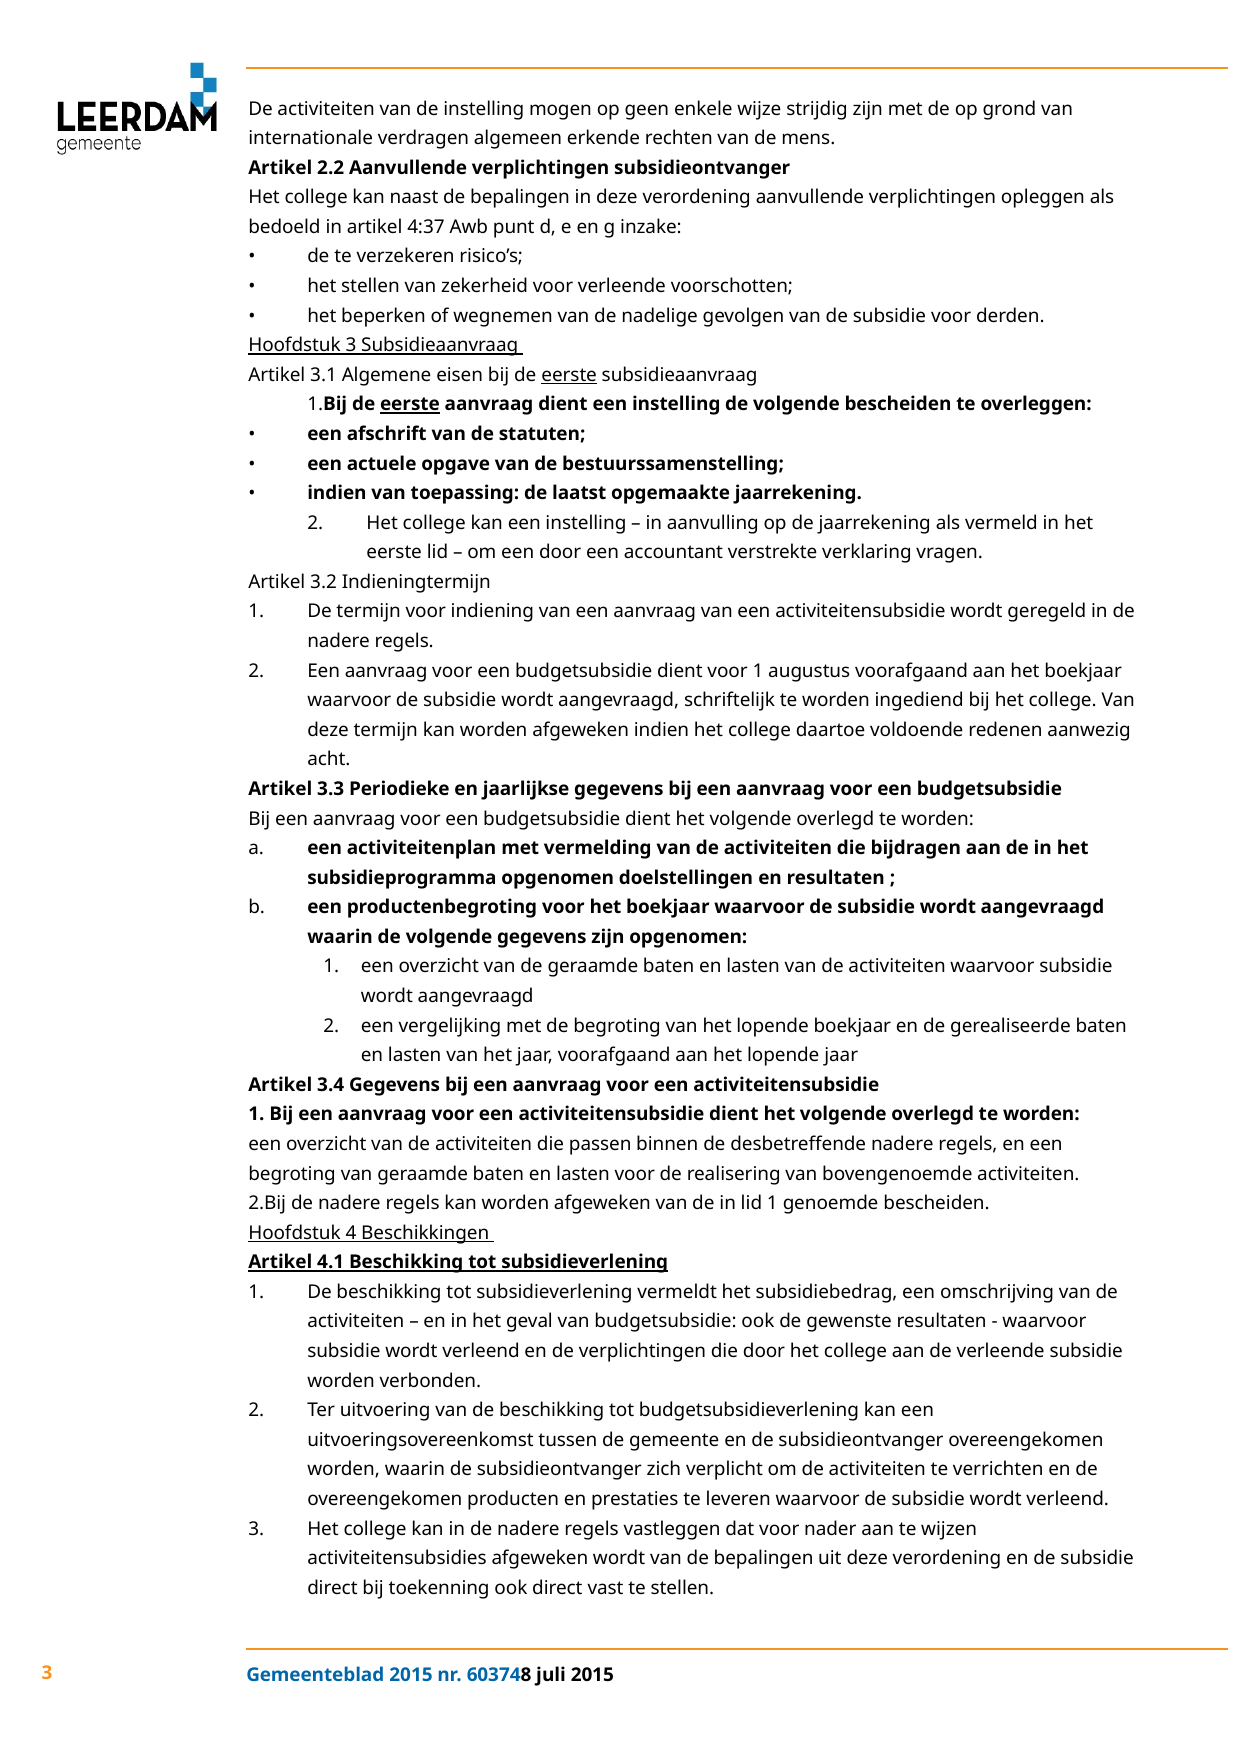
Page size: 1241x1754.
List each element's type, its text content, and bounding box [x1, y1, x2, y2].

list indien van toepassing: de laatst opgemaakte jaarrekening. [248, 479, 1152, 505]
text Artikel 3.2 Indieningtermijn [248, 568, 1152, 594]
list een productenbegroting voor het boekjaar waarvoor de subsidie wordt aangevraagd waarin de volgende gegevens zijn opgenomen: [248, 893, 1152, 949]
list een vergelijking met de begroting van het lopende boekjaar en de gerealiseerde baten en lasten van het jaar, voorafgaand aan het lopende jaar [323, 1012, 1152, 1067]
picture [41, 47, 231, 172]
text een overzicht van de activiteiten die passen binnen de desbetreffende nadere regels, en een begroting van geraamde baten en lasten voor de realisering van bovengenoemde activiteiten. [248, 1130, 1152, 1186]
text Bij een aanvraag voor een budgetsubsidie dient het volgende overlegd te worden: [248, 805, 1152, 831]
list Ter uitvoering van de beschikking tot budgetsubsidieverlening kan een uitvoeringsovereenkomst tussen de gemeente en de subsidieontvanger overeengekomen worden, waarin de subsidieontvanger zich verplicht om de activiteiten te verrichten en de overeengekomen producten en prestaties te leveren waarvoor de subsidie wordt verleend. [248, 1396, 1152, 1511]
list de te verzekeren risico’s; [248, 243, 1152, 268]
list 1.Bij de eerste aanvraag dient een instelling de volgende bescheiden te overleggen: [248, 391, 1152, 416]
text Artikel 3.3 Periodieke en jaarlijkse gegevens bij een aanvraag voor een budgetsubsidie [248, 775, 1152, 801]
list het stellen van zekerheid voor verleende voorschotten; [248, 272, 1152, 298]
text De activiteiten van de instelling mogen op geen enkele wijze strijdig zijn met de op grond van internationale verdragen algemeen erkende rechten van de mens. [248, 95, 1152, 150]
list De beschikking tot subsidieverlening vermeldt het subsidiebedrag, een omschrijving van de activiteiten – en in het geval van budgetsubsidie: ook de gewenste resultaten - waarvoor subsidie wordt verleend en de verplichtingen die door het college aan de verleende subsidie worden verbonden. [248, 1278, 1152, 1393]
list De termijn voor indiening van een aanvraag van een activiteitensubsidie wordt geregeld in de nadere regels. [248, 598, 1152, 653]
list Het college kan een instelling – in aanvulling op de jaarrekening als vermeld in het eerste lid – om een door een accountant verstrekte verklaring vragen. [307, 509, 1152, 564]
list het beperken of wegnemen van de nadelige gevolgen van de subsidie voor derden. [248, 302, 1152, 328]
list een afschrift van de statuten; [248, 420, 1152, 446]
text Het college kan naast de bepalingen in deze verordening aanvullende verplichtingen opleggen als bedoeld in artikel 4:37 Awb punt d, e en g inzake: [248, 183, 1152, 239]
list Een aanvraag voor een budgetsubsidie dient voor 1 augustus voorafgaand aan het boekjaar waarvoor de subsidie wordt aangevraagd, schriftelijk te worden ingediend bij het college. Van deze termijn kan worden afgeweken indien het college daartoe voldoende redenen aanwezig acht. [248, 657, 1152, 771]
text Artikel 3.4 Gegevens bij een aanvraag voor een activiteitensubsidie [248, 1071, 1152, 1097]
text Hoofdstuk 4 Beschikkingen [248, 1219, 1152, 1245]
list Het college kan in de nadere regels vastleggen dat voor nader aan te wijzen activiteitensubsidies afgeweken wordt van de bepalingen uit deze verordening en de subsidie direct bij toekenning ook direct vast te stellen. [248, 1515, 1152, 1600]
text Artikel 3.1 Algemene eisen bij de eerste subsidieaanvraag [248, 361, 1152, 387]
list een activiteitenplan met vermelding van de activiteiten die bijdragen aan de in het subsidieprogramma opgenomen doelstellingen en resultaten ; [248, 834, 1152, 890]
list een overzicht van de geraamde baten en lasten van de activiteiten waarvoor subsidie wordt aangevraagd [323, 953, 1152, 1008]
text 1. Bij een aanvraag voor een activiteitensubsidie dient het volgende overlegd te worden: [248, 1101, 1152, 1126]
text Artikel 4.1 Beschikking tot subsidieverlening [248, 1248, 1152, 1274]
list een actuele opgave van de bestuurssamenstelling; [248, 450, 1152, 476]
text Artikel 2.2 Aanvullende verplichtingen subsidieontvanger [248, 154, 1152, 180]
text Hoofdstuk 3 Subsidieaanvraag [248, 331, 1152, 357]
text 2.Bij de nadere regels kan worden afgeweken van de in lid 1 genoemde bescheiden. [248, 1189, 1152, 1215]
